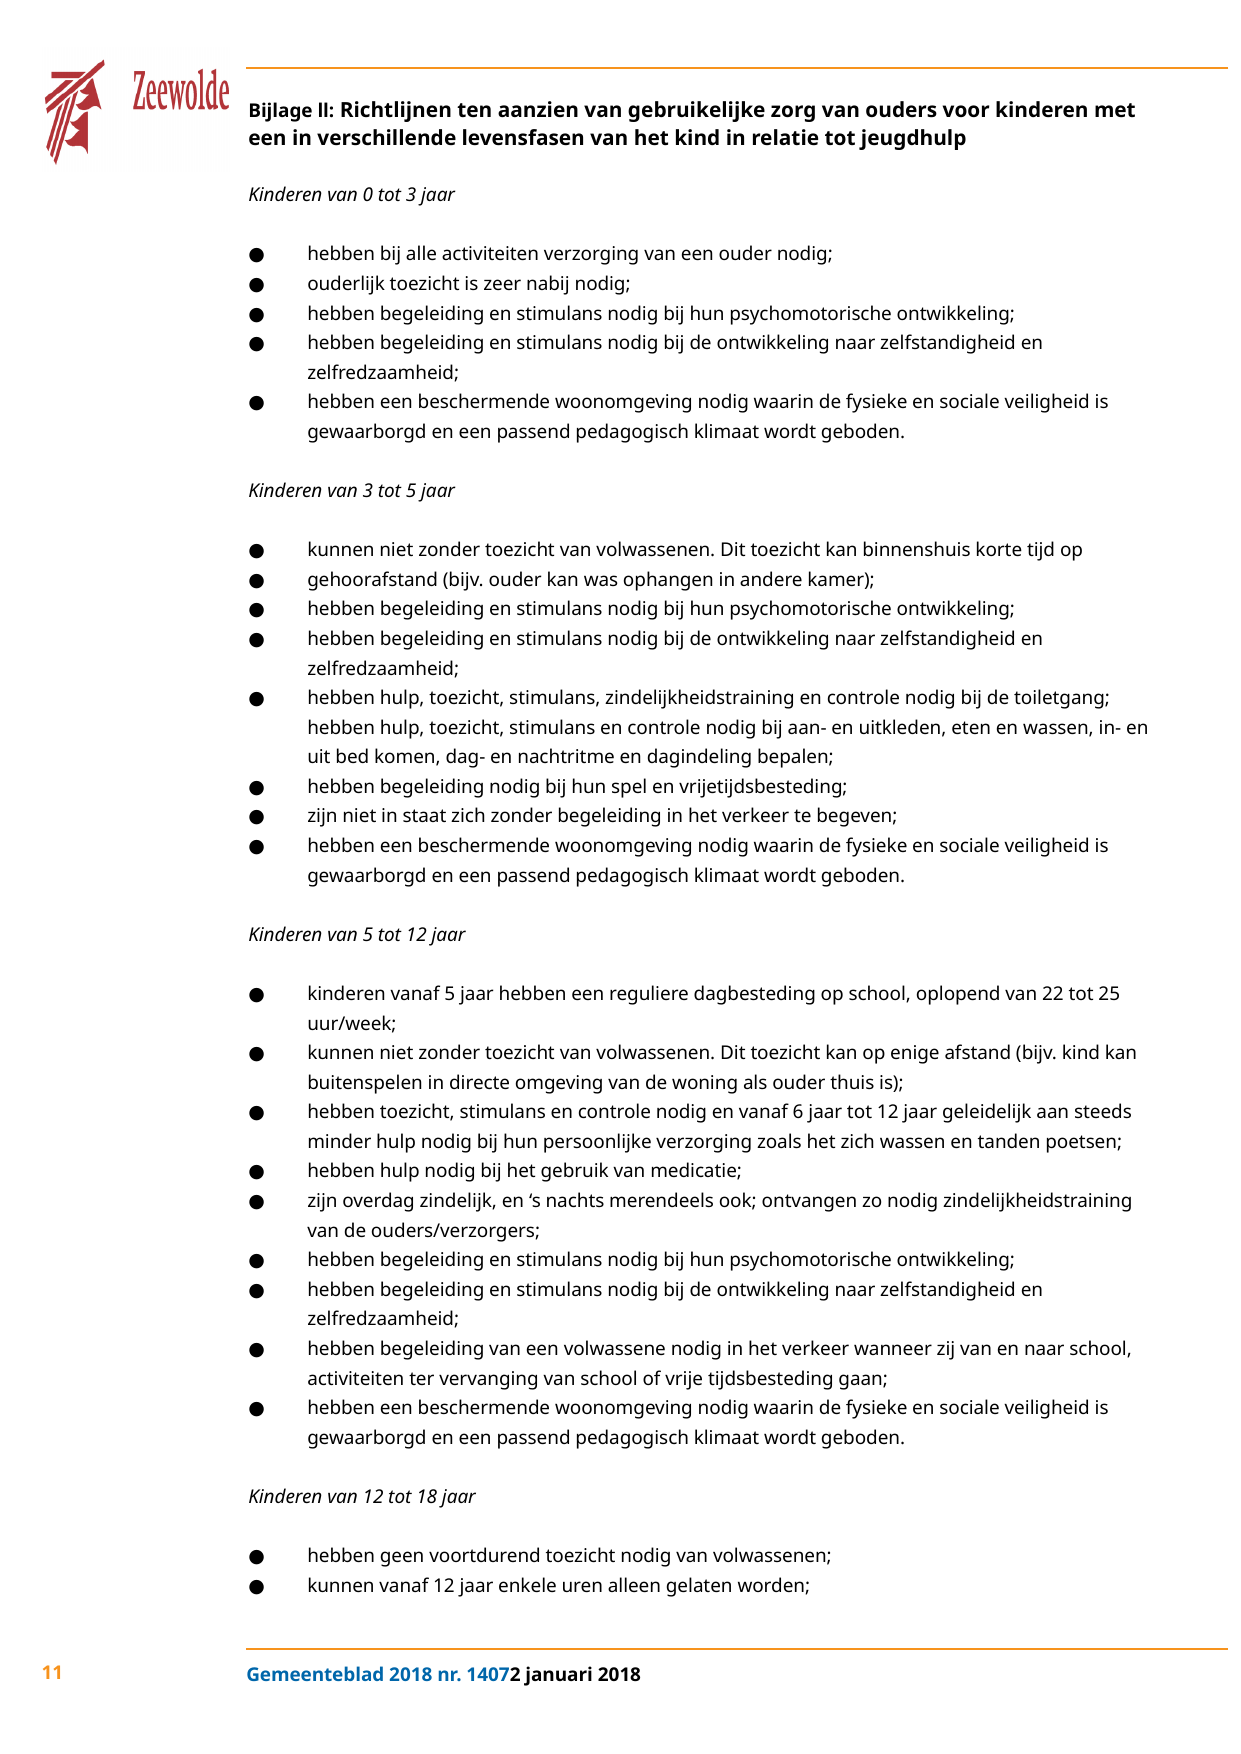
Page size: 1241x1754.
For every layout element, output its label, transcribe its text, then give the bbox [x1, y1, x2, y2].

list hebben begeleiding van een volwassene nodig in het verkeer wanneer zij van en naar school, activiteiten ter vervanging van school of vrije tijdsbesteding gaan; [248, 1335, 1152, 1390]
list hebben een beschermende woonomgeving nodig waarin de fysieke en sociale veiligheid is gewaarborgd en een passend pedagogisch klimaat wordt geboden. [248, 832, 1152, 887]
text Kinderen van 12 tot 18 jaar [248, 1483, 1152, 1509]
list hebben hulp, toezicht, stimulans, zindelijkheidstraining en controle nodig bij de toiletgang; hebben hulp, toezicht, stimulans en controle nodig bij aan- en uitkleden, eten en wassen, in- en uit bed komen, dag- en nachtritme en dagindeling bepalen; [248, 684, 1152, 769]
list hebben begeleiding en stimulans nodig bij de ontwikkeling naar zelfstandigheid en zelfredzaamheid; [248, 329, 1152, 384]
list zijn niet in staat zich zonder begeleiding in het verkeer te begeven; [248, 803, 1152, 828]
list hebben begeleiding en stimulans nodig bij de ontwikkeling naar zelfstandigheid en zelfredzaamheid; [248, 625, 1152, 680]
list hebben een beschermende woonomgeving nodig waarin de fysieke en sociale veiligheid is gewaarborgd en een passend pedagogisch klimaat wordt geboden. [248, 1394, 1152, 1449]
list kunnen vanaf 12 jaar enkele uren alleen gelaten worden; [248, 1572, 1152, 1597]
list hebben geen voortdurend toezicht nodig van volwassenen; [248, 1542, 1152, 1568]
list kunnen niet zonder toezicht van volwassenen. Dit toezicht kan binnenshuis korte tijd op [248, 536, 1152, 562]
list hebben begeleiding en stimulans nodig bij hun psychomotorische ontwikkeling; [248, 300, 1152, 325]
text Kinderen van 5 tot 12 jaar [248, 921, 1152, 947]
text Kinderen van 3 tot 5 jaar [248, 477, 1152, 503]
text Kinderen van 0 tot 3 jaar [248, 181, 1152, 207]
list hebben hulp nodig bij het gebruik van medicatie; [248, 1158, 1152, 1183]
list kinderen vanaf 5 jaar hebben een reguliere dagbesteding op school, oplopend van 22 tot 25 uur/week; [248, 980, 1152, 1035]
list kunnen niet zonder toezicht van volwassenen. Dit toezicht kan op enige afstand (bijv. kind kan buitenspelen in directe omgeving van de woning als ouder thuis is); [248, 1039, 1152, 1094]
list gehoorafstand (bijv. ouder kan was ophangen in andere kamer); [248, 566, 1152, 592]
list hebben begeleiding en stimulans nodig bij hun psychomotorische ontwikkeling; [248, 1246, 1152, 1272]
list zijn overdag zindelijk, en ‘s nachts merendeels ook; ontvangen zo nodig zindelijkheidstraining van de ouders/verzorgers; [248, 1187, 1152, 1242]
list hebben begeleiding en stimulans nodig bij hun psychomotorische ontwikkeling; [248, 596, 1152, 621]
list hebben een beschermende woonomgeving nodig waarin de fysieke en sociale veiligheid is gewaarborgd en een passend pedagogisch klimaat wordt geboden. [248, 388, 1152, 444]
list hebben bij alle activiteiten verzorging van een ouder nodig; [248, 241, 1152, 266]
list hebben begeleiding nodig bij hun spel en vrijetijdsbesteding; [248, 773, 1152, 799]
text Bijlage ll: Richtlijnen ten aanzien van gebruikelijke zorg van ouders voor kinderen met een in verschillende levensfasen van het kind in relatie tot jeugdhulp [248, 95, 1152, 152]
picture [41, 47, 231, 172]
list hebben begeleiding en stimulans nodig bij de ontwikkeling naar zelfstandigheid en zelfredzaamheid; [248, 1276, 1152, 1331]
list ouderlijk toezicht is zeer nabij nodig; [248, 270, 1152, 296]
list hebben toezicht, stimulans en controle nodig en vanaf 6 jaar tot 12 jaar geleidelijk aan steeds minder hulp nodig bij hun persoonlijke verzorging zoals het zich wassen en tanden poetsen; [248, 1098, 1152, 1154]
